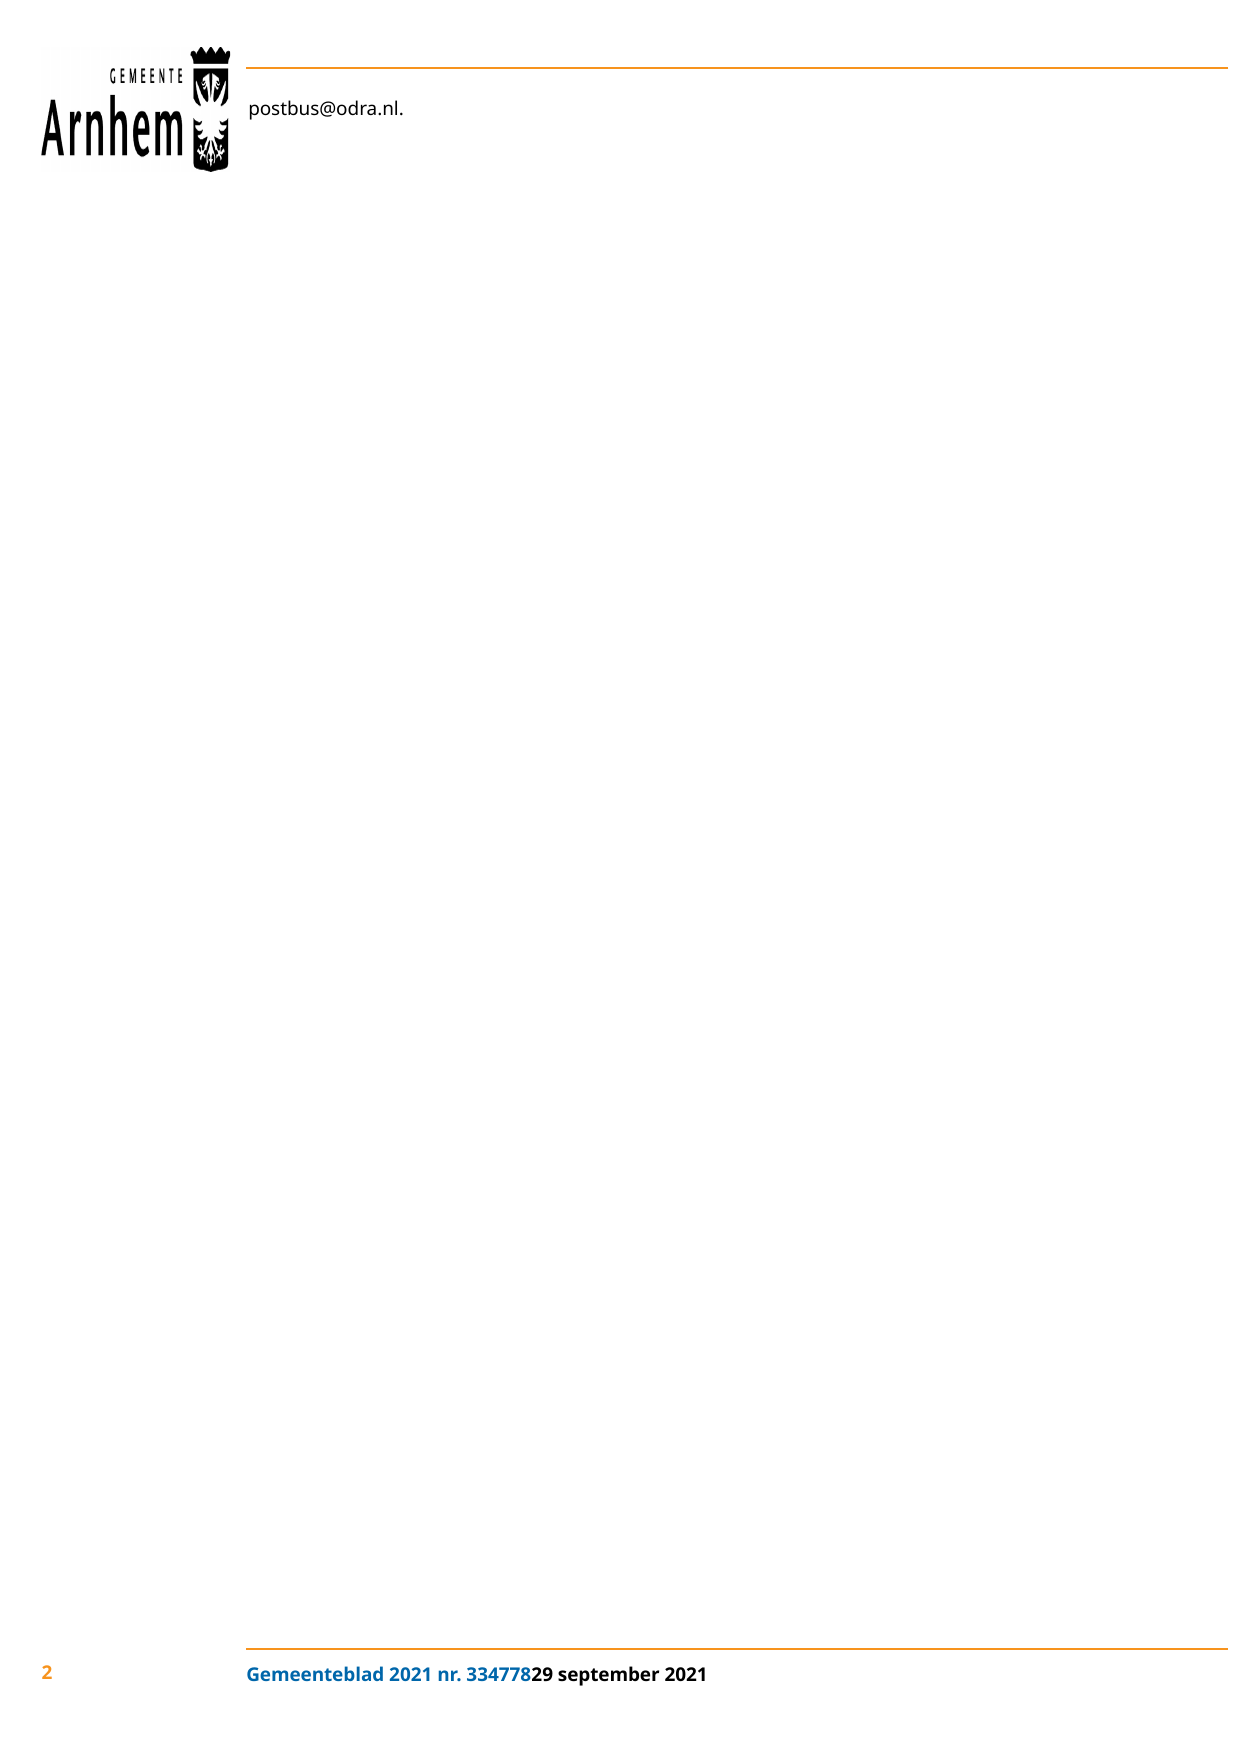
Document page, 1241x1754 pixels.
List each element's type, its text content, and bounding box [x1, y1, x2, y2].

text postbus@odra.nl. [248, 95, 1152, 121]
picture [41, 47, 231, 172]
